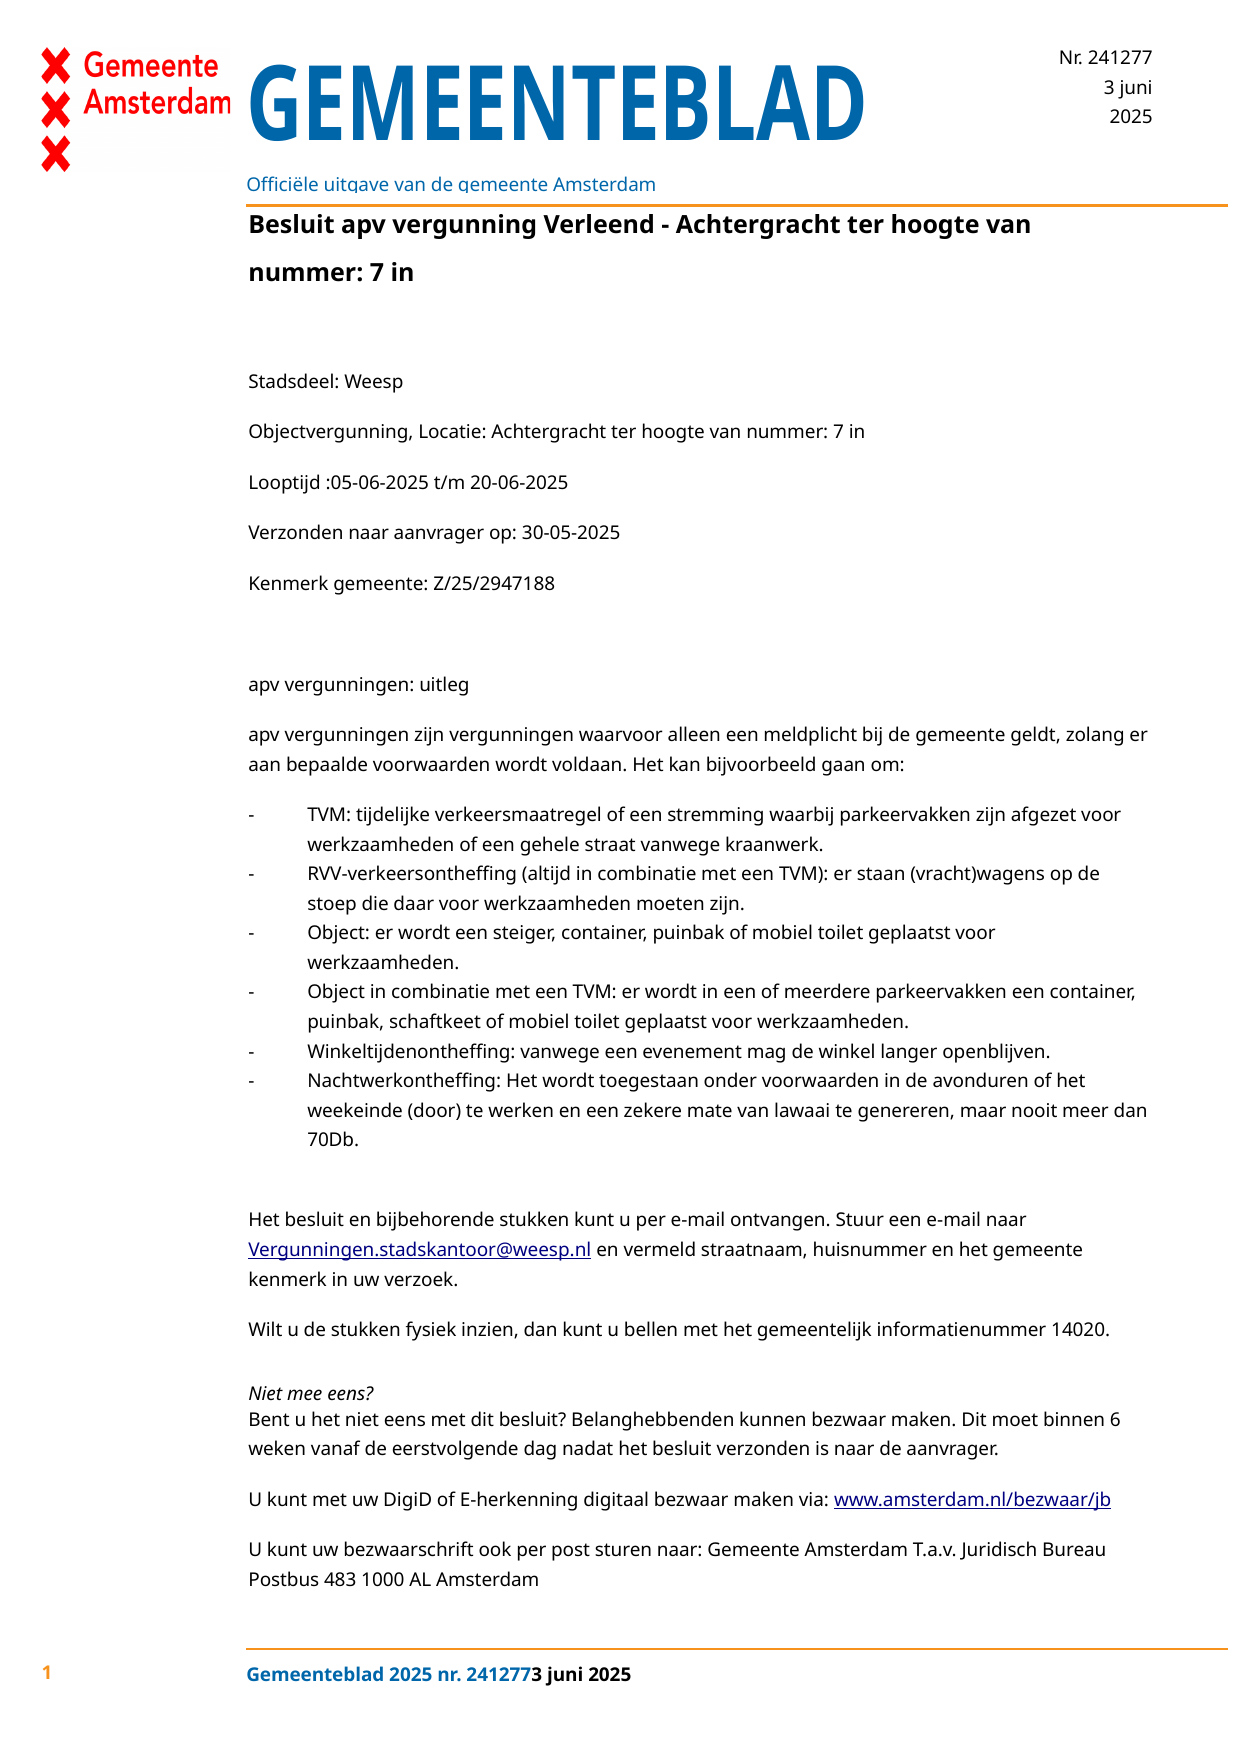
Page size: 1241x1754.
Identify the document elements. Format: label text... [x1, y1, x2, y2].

list TVM: tijdelijke verkeersmaatregel of een stremming waarbij parkeervakken zijn afgezet voor werkzaamheden of een gehele straat vanwege kraanwerk. [248, 801, 1152, 857]
text Het besluit en bijbehorende stukken kunt u per e-mail ontvangen. Stuur een e-mail naar Vergunningen.stadskantoor@weesp.nl en vermeld straatnaam, huisnummer en het gemeente kenmerk in uw verzoek. [248, 1207, 1152, 1292]
text Besluit apv vergunning Verleend - Achtergracht ter hoogte van nummer: 7 in [248, 207, 1152, 288]
list RVV-verkeersontheffing (altijd in combinatie met een TVM): er staan (vracht)wagens op de stoep die daar voor werkzaamheden moeten zijn. [248, 860, 1152, 916]
text Verzonden naar aanvrager op: 30-05-2025 [248, 519, 1152, 545]
text Looptijd :05-06-2025 t/m 20-06-2025 [248, 469, 1152, 495]
list Object: er wordt een steiger, container, puinbak of mobiel toilet geplaatst voor werkzaamheden. [248, 919, 1152, 975]
text apv vergunningen: uitleg [248, 671, 1152, 697]
list Nachtwerkontheffing: Het wordt toegestaan onder voorwaarden in de avonduren of het weekeinde (door) te werken en een zekere mate van lawaai te genereren, maar nooit meer dan 70Db. [248, 1067, 1152, 1152]
text Stadsdeel: Weesp [248, 368, 1152, 394]
text apv vergunningen zijn vergunningen waarvoor alleen een meldplicht bij de gemeente geldt, zolang er aan bepaalde voorwaarden wordt voldaan. Het kan bijvoorbeeld gaan om: [248, 721, 1152, 777]
text U kunt uw bezwaarschrift ook per post sturen naar: Gemeente Amsterdam T.a.v. Juridisch Bureau Postbus 483 1000 AL Amsterdam [248, 1536, 1152, 1592]
text Bent u het niet eens met dit besluit? Belanghebbenden kunnen bezwaar maken. Dit moet binnen 6 weken vanaf de eerstvolgende dag nadat het besluit verzonden is naar de aanvrager. [248, 1406, 1152, 1461]
list Winkeltijdenontheffing: vanwege een evenement mag de winkel langer openblijven. [248, 1038, 1152, 1064]
text Kenmerk gemeente: Z/25/2947188 [248, 570, 1152, 596]
text Wilt u de stukken fysiek inzien, dan kunt u bellen met het gemeentelijk informatienummer 14020. [248, 1316, 1152, 1342]
list Object in combinatie met een TVM: er wordt in een of meerdere parkeervakken een container, puinbak, schaftkeet of mobiel toilet geplaatst voor werkzaamheden. [248, 979, 1152, 1034]
text U kunt met uw DigiD of E-herkenning digitaal bezwaar maken via: www.amsterdam.nl/bezwaar/jb [248, 1486, 1152, 1512]
picture [41, 47, 231, 172]
text Niet mee eens? [248, 1380, 1152, 1406]
text Objectvergunning, Locatie: Achtergracht ter hoogte van nummer: 7 in [248, 419, 1152, 444]
